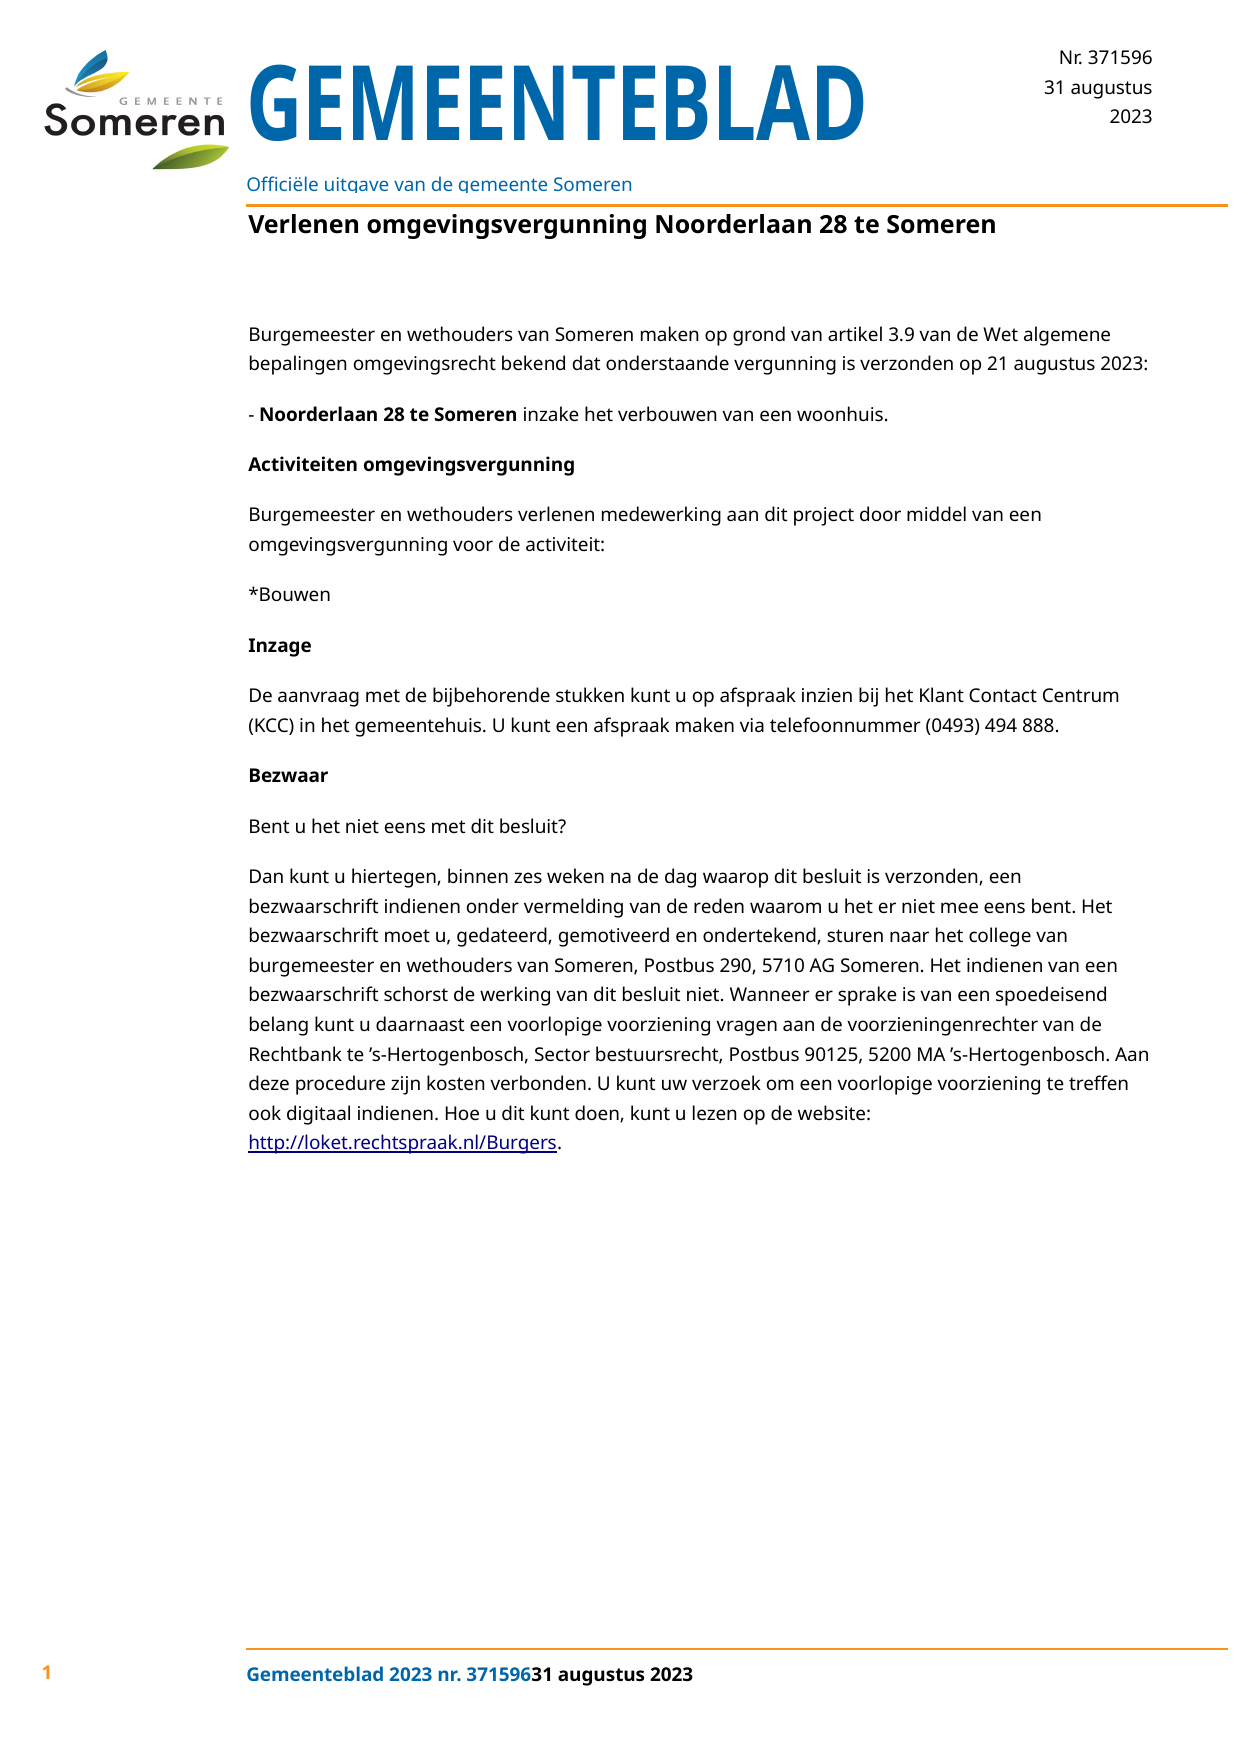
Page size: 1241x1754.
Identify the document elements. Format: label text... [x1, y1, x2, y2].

text Inzage [248, 632, 1152, 658]
text Bezwaar [248, 762, 1152, 788]
text Activiteiten omgevingsvergunning [248, 451, 1152, 477]
picture [41, 47, 231, 172]
text Bent u het niet eens met dit besluit? [248, 813, 1152, 838]
text De aanvraag met de bijbehorende stukken kunt u op afspraak inzien bij het Klant Contact Centrum (KCC) in het gemeentehuis. U kunt een afspraak maken via telefoonnummer (0493) 494 888. [248, 682, 1152, 738]
text Burgemeester en wethouders verlenen medewerking aan dit project door middel van een omgevingsvergunning voor de activiteit: [248, 502, 1152, 557]
text Dan kunt u hiertegen, binnen zes weken na de dag waarop dit besluit is verzonden, een bezwaarschrift indienen onder vermelding van de reden waarom u het er niet mee eens bent. Het bezwaarschrift moet u, gedateerd, gemotiveerd en ondertekend, sturen naar het college van burgemeester en wethouders van Someren, Postbus 290, 5710 AG Someren. Het indienen van een bezwaarschrift schorst de werking van dit besluit niet. Wanneer er sprake is van een spoedeisend belang kunt u daarnaast een voorlopige voorziening vragen aan de voorzieningenrechter van de Rechtbank te ’s-Hertogenbosch, Sector bestuursrecht, Postbus 90125, 5200 MA ’s-Hertogenbosch. Aan deze procedure zijn kosten verbonden. U kunt uw verzoek om een voorlopige voorziening te treffen ook digitaal indienen. Hoe u dit kunt doen, kunt u lezen op de website: http://loket.rechtspraak.nl/Burgers. [248, 863, 1152, 1155]
text Burgemeester en wethouders van Someren maken op grond van artikel 3.9 van de Wet algemene bepalingen omgevingsrecht bekend dat onderstaande vergunning is verzonden op 21 augustus 2023: [248, 321, 1152, 376]
text - Noorderlaan 28 te Someren inzake het verbouwen van een woonhuis. [248, 401, 1152, 426]
text Verlenen omgevingsvergunning Noorderlaan 28 te Someren [248, 207, 1152, 241]
text *Bouwen [248, 582, 1152, 607]
